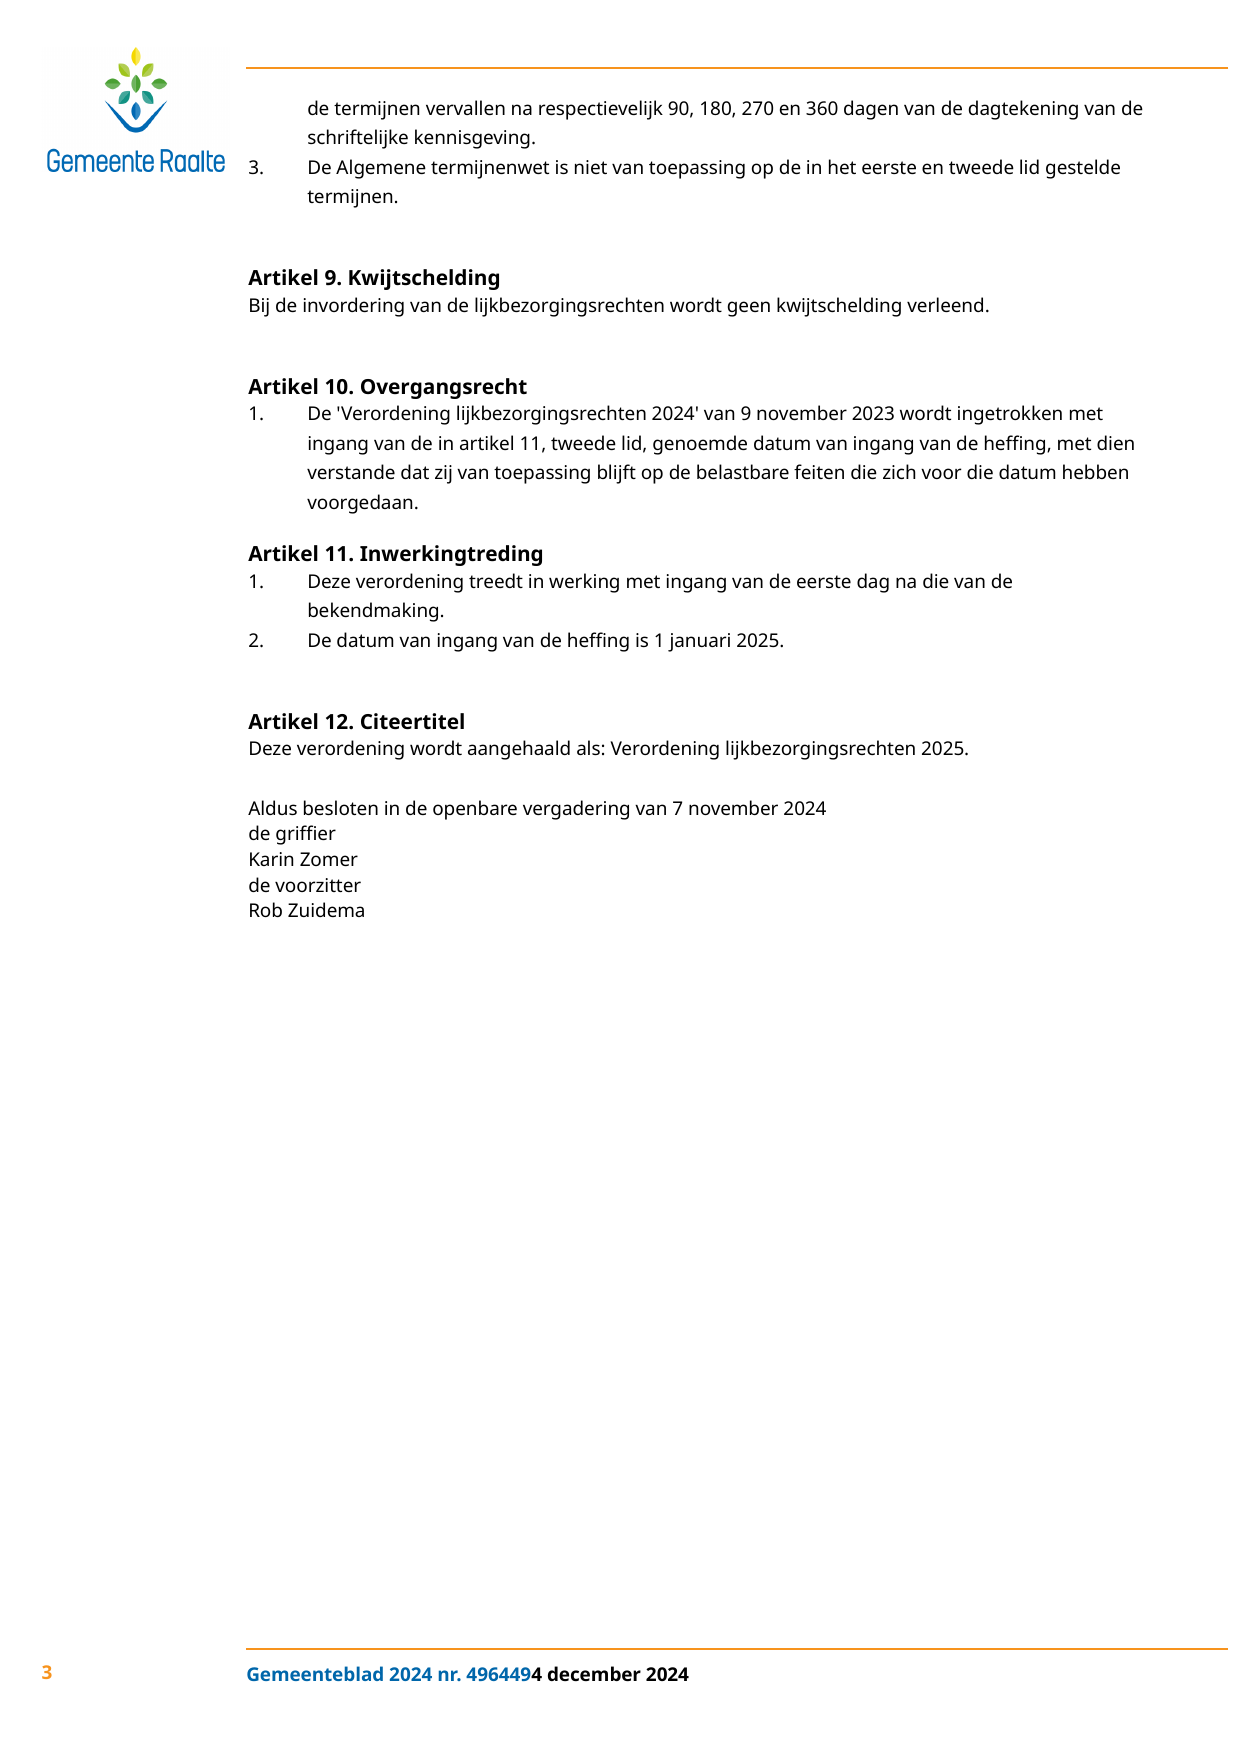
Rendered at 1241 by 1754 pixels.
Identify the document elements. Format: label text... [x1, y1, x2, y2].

text Deze verordening wordt aangehaald als: Verordening lijkbezorgingsrechten 2025. [248, 736, 1152, 761]
text de voorzitter [248, 872, 1152, 898]
list De datum van ingang van de heffing is 1 januari 2025. [248, 627, 1152, 653]
text Artikel 11. Inwerkingtreding [248, 539, 1152, 568]
text de griffier [248, 821, 1152, 846]
list de termijnen vervallen na respectievelijk 90, 180, 270 en 360 dagen van de dagtekening van de schriftelijke kennisgeving. [248, 95, 1152, 150]
text Karin Zomer [248, 846, 1152, 872]
list Deze verordening treedt in werking met ingang van de eerste dag na die van de bekendmaking. [248, 568, 1152, 623]
text Aldus besloten in de openbare vergadering van 7 november 2024 [248, 795, 1152, 821]
list De 'Verordening lijkbezorgingsrechten 2024' van 9 november 2023 wordt ingetrokken met ingang van de in artikel 11, tweede lid, genoemde datum van ingang van de heffing, met dien verstande dat zij van toepassing blijft op de belastbare feiten die zich voor die datum hebben voorgedaan. [248, 400, 1152, 515]
text Rob Zuidema [248, 898, 1152, 923]
text Artikel 9. Kwijtschelding [248, 263, 1152, 292]
text Artikel 12. Citeertitel [248, 707, 1152, 736]
list De Algemene termijnenwet is niet van toepassing op de in het eerste en tweede lid gestelde termijnen. [248, 154, 1152, 209]
picture [41, 47, 231, 172]
text Artikel 10. Overgangsrecht [248, 372, 1152, 400]
text Bij de invordering van de lijkbezorgingsrechten wordt geen kwijtschelding verleend. [248, 292, 1152, 318]
